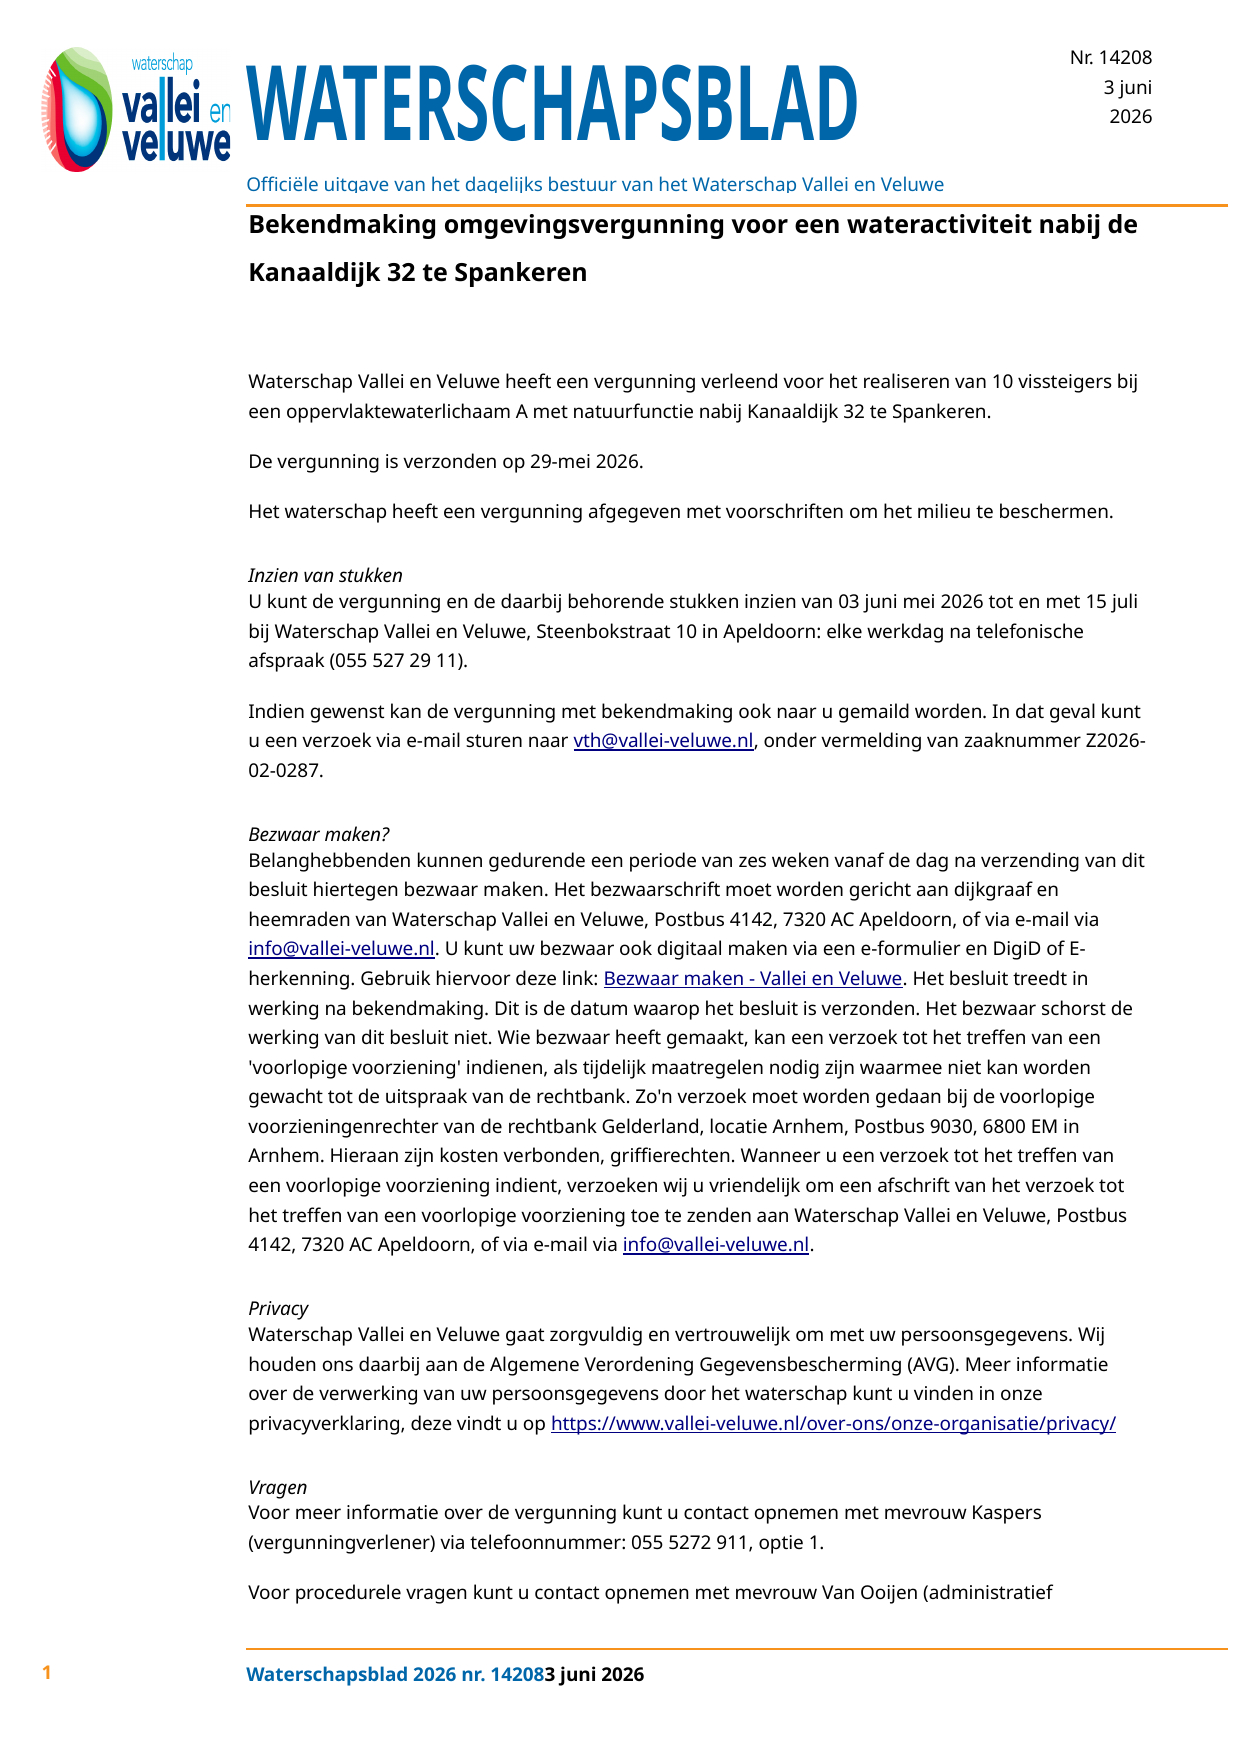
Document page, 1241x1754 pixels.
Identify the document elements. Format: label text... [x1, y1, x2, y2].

text Waterschap Vallei en Veluwe heeft een vergunning verleend voor het realiseren van 10 vissteigers bij een oppervlaktewaterlichaam A met natuurfunctie nabij Kanaaldijk 32 te Spankeren. [248, 368, 1152, 424]
text Bekendmaking omgevingsvergunning voor een wateractiviteit nabij de Kanaaldijk 32 te Spankeren [248, 207, 1152, 288]
text Voor procedurele vragen kunt u contact opnemen met mevrouw Van Ooijen (administratief [248, 1579, 1152, 1605]
text Bezwaar maken? [248, 821, 1152, 847]
text Privacy [248, 1295, 1152, 1321]
text Inzien van stukken [248, 563, 1152, 588]
text Waterschap Vallei en Veluwe gaat zorgvuldig en vertrouwelijk om met uw persoonsgegevens. Wij houden ons daarbij aan de Algemene Verordening Gegevensbescherming (AVG). Meer informatie over de verwerking van uw persoonsgegevens door het waterschap kunt u vinden in onze privacyverklaring, deze vindt u op https://www.vallei-veluwe.nl/over-ons/onze-organisatie/privacy/ [248, 1321, 1152, 1436]
text Indien gewenst kan de vergunning met bekendmaking ook naar u gemaild worden. In dat geval kunt u een verzoek via e-mail sturen naar vth@vallei-veluwe.nl, onder vermelding van zaaknummer Z2026-02-0287. [248, 698, 1152, 783]
text Vragen [248, 1474, 1152, 1499]
text Voor meer informatie over de vergunning kunt u contact opnemen met mevrouw Kaspers (vergunningverlener) via telefoonnummer: 055 5272 911, optie 1. [248, 1499, 1152, 1555]
text Belanghebbenden kunnen gedurende een periode van zes weken vanaf de dag na verzending van dit besluit hiertegen bezwaar maken. Het bezwaarschrift moet worden gericht aan dijkgraaf en heemraden van Waterschap Vallei en Veluwe, Postbus 4142, 7320 AC Apeldoorn, of via e-mail via info@vallei-veluwe.nl. U kunt uw bezwaar ook digitaal maken via een e-formulier en DigiD of E-herkenning. Gebruik hiervoor deze link: Bezwaar maken - Vallei en Veluwe. Het besluit treedt in werking na bekendmaking. Dit is de datum waarop het besluit is verzonden. Het bezwaar schorst de werking van dit besluit niet. Wie bezwaar heeft gemaakt, kan een verzoek tot het treffen van een 'voorlopige voorziening' indienen, als tijdelijk maatregelen nodig zijn waarmee niet kan worden gewacht tot de uitspraak van de rechtbank. Zo'n verzoek moet worden gedaan bij de voorlopige voorzieningenrechter van de rechtbank Gelderland, locatie Arnhem, Postbus 9030, 6800 EM in Arnhem. Hieraan zijn kosten verbonden, griffierechten. Wanneer u een verzoek tot het treffen van een voorlopige voorziening indient, verzoeken wij u vriendelijk om een afschrift van het verzoek tot het treffen van een voorlopige voorziening toe te zenden aan Waterschap Vallei en Veluwe, Postbus 4142, 7320 AC Apeldoorn, of via e-mail via info@vallei-veluwe.nl. [248, 847, 1152, 1257]
text Het waterschap heeft een vergunning afgegeven met voorschriften om het milieu te beschermen. [248, 499, 1152, 524]
text De vergunning is verzonden op 29-mei 2026. [248, 448, 1152, 474]
text U kunt de vergunning en de daarbij behorende stukken inzien van 03 juni mei 2026 tot en met 15 juli bij Waterschap Vallei en Veluwe, Steenbokstraat 10 in Apeldoorn: elke werkdag na telefonische afspraak (055 527 29 11). [248, 588, 1152, 673]
picture [41, 47, 231, 172]
